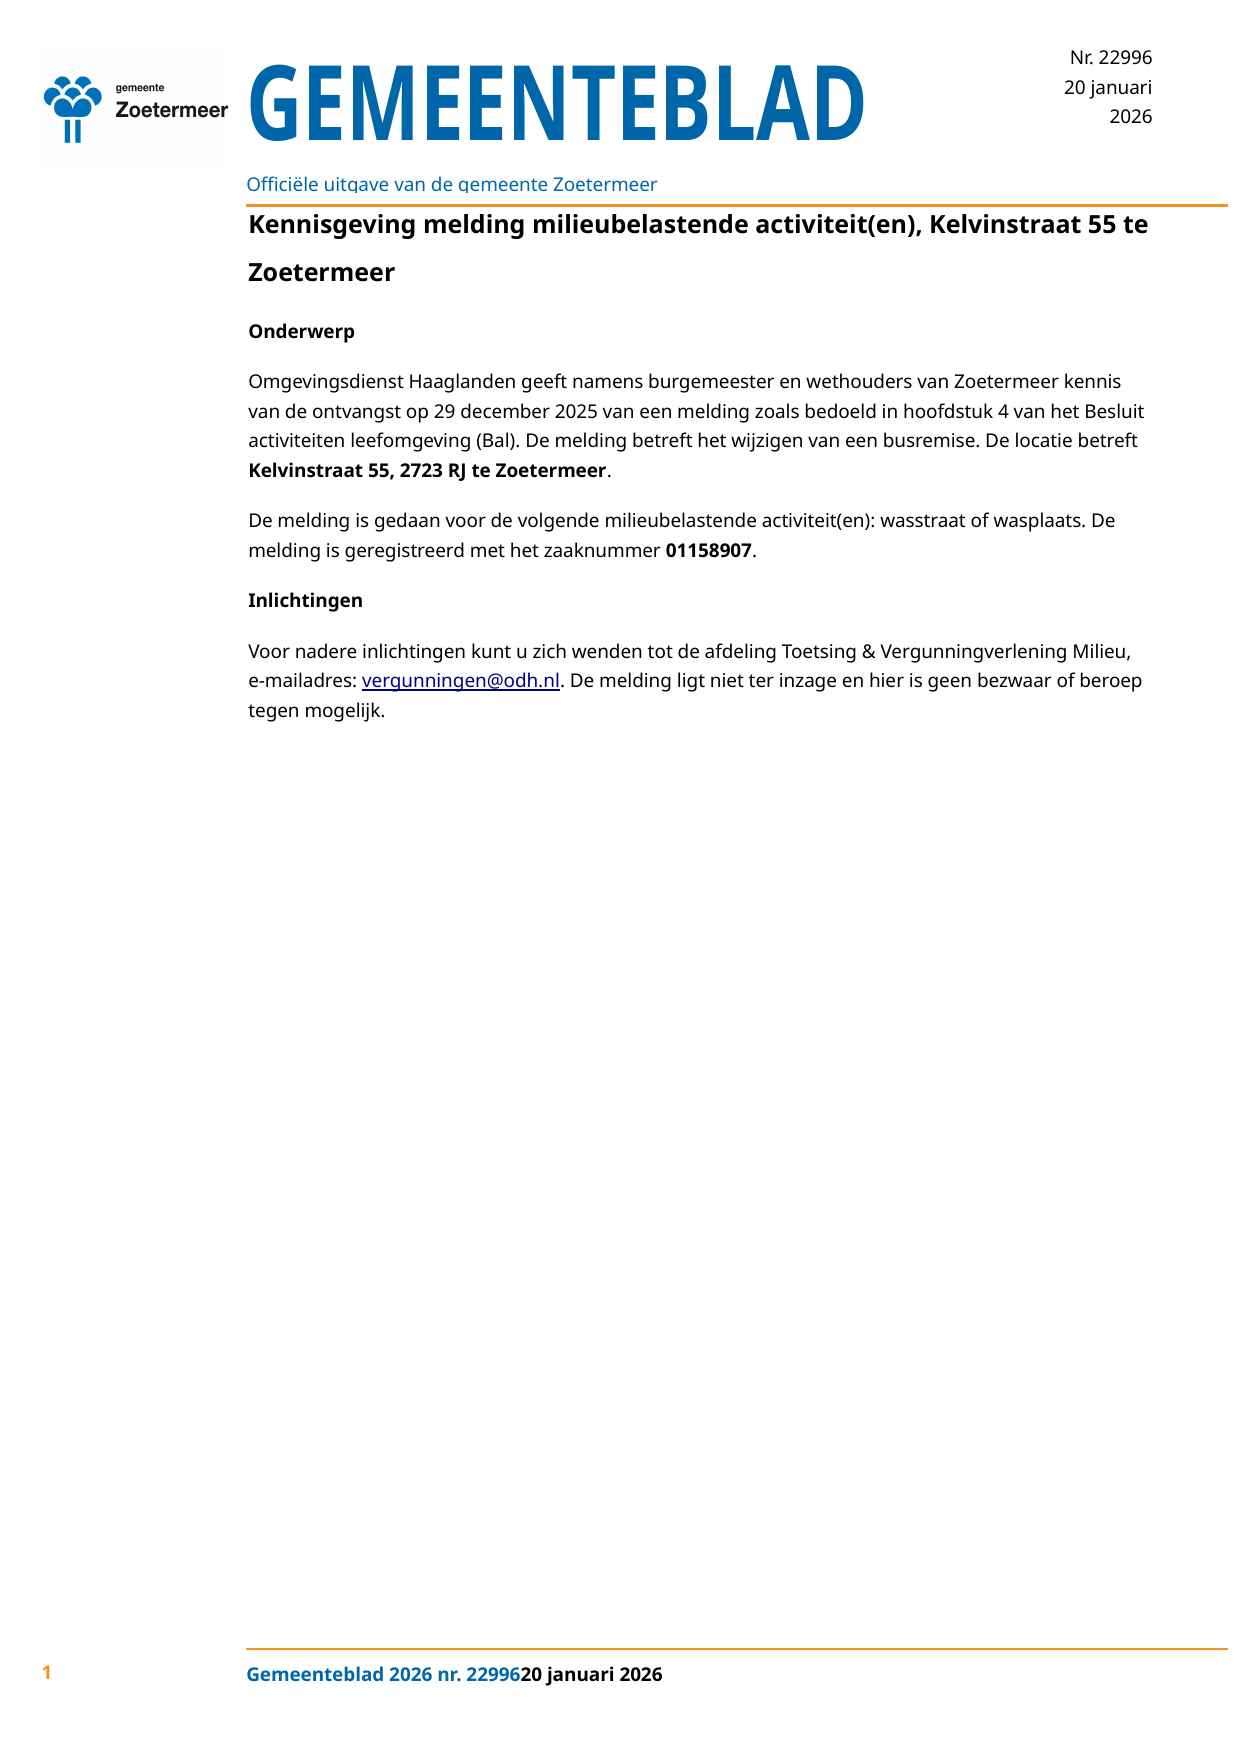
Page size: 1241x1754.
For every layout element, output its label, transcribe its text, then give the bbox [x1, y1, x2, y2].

picture [41, 47, 231, 172]
text Onderwerp [248, 318, 1152, 344]
text Kennisgeving melding milieubelastende activiteit(en), Kelvinstraat 55 te Zoetermeer [248, 207, 1152, 288]
text De melding is gedaan voor de volgende milieubelastende activiteit(en): wasstraat of wasplaats. De melding is geregistreerd met het zaaknummer 01158907. [248, 507, 1152, 563]
text Omgevingsdienst Haaglanden geeft namens burgemeester en wethouders van Zoetermeer kennis van de ontvangst op 29 december 2025 van een melding zoals bedoeld in hoofdstuk 4 van het Besluit activiteiten leefomgeving (Bal). De melding betreft het wijzigen van een busremise. De locatie betreft Kelvinstraat 55, 2723 RJ te Zoetermeer. [248, 368, 1152, 483]
text Voor nadere inlichtingen kunt u zich wenden tot de afdeling Toetsing & Vergunningverlening Milieu, e-mailadres: vergunningen@odh.nl. De melding ligt niet ter inzage en hier is geen bezwaar of beroep tegen mogelijk. [248, 638, 1152, 723]
text Inlichtingen [248, 587, 1152, 613]
